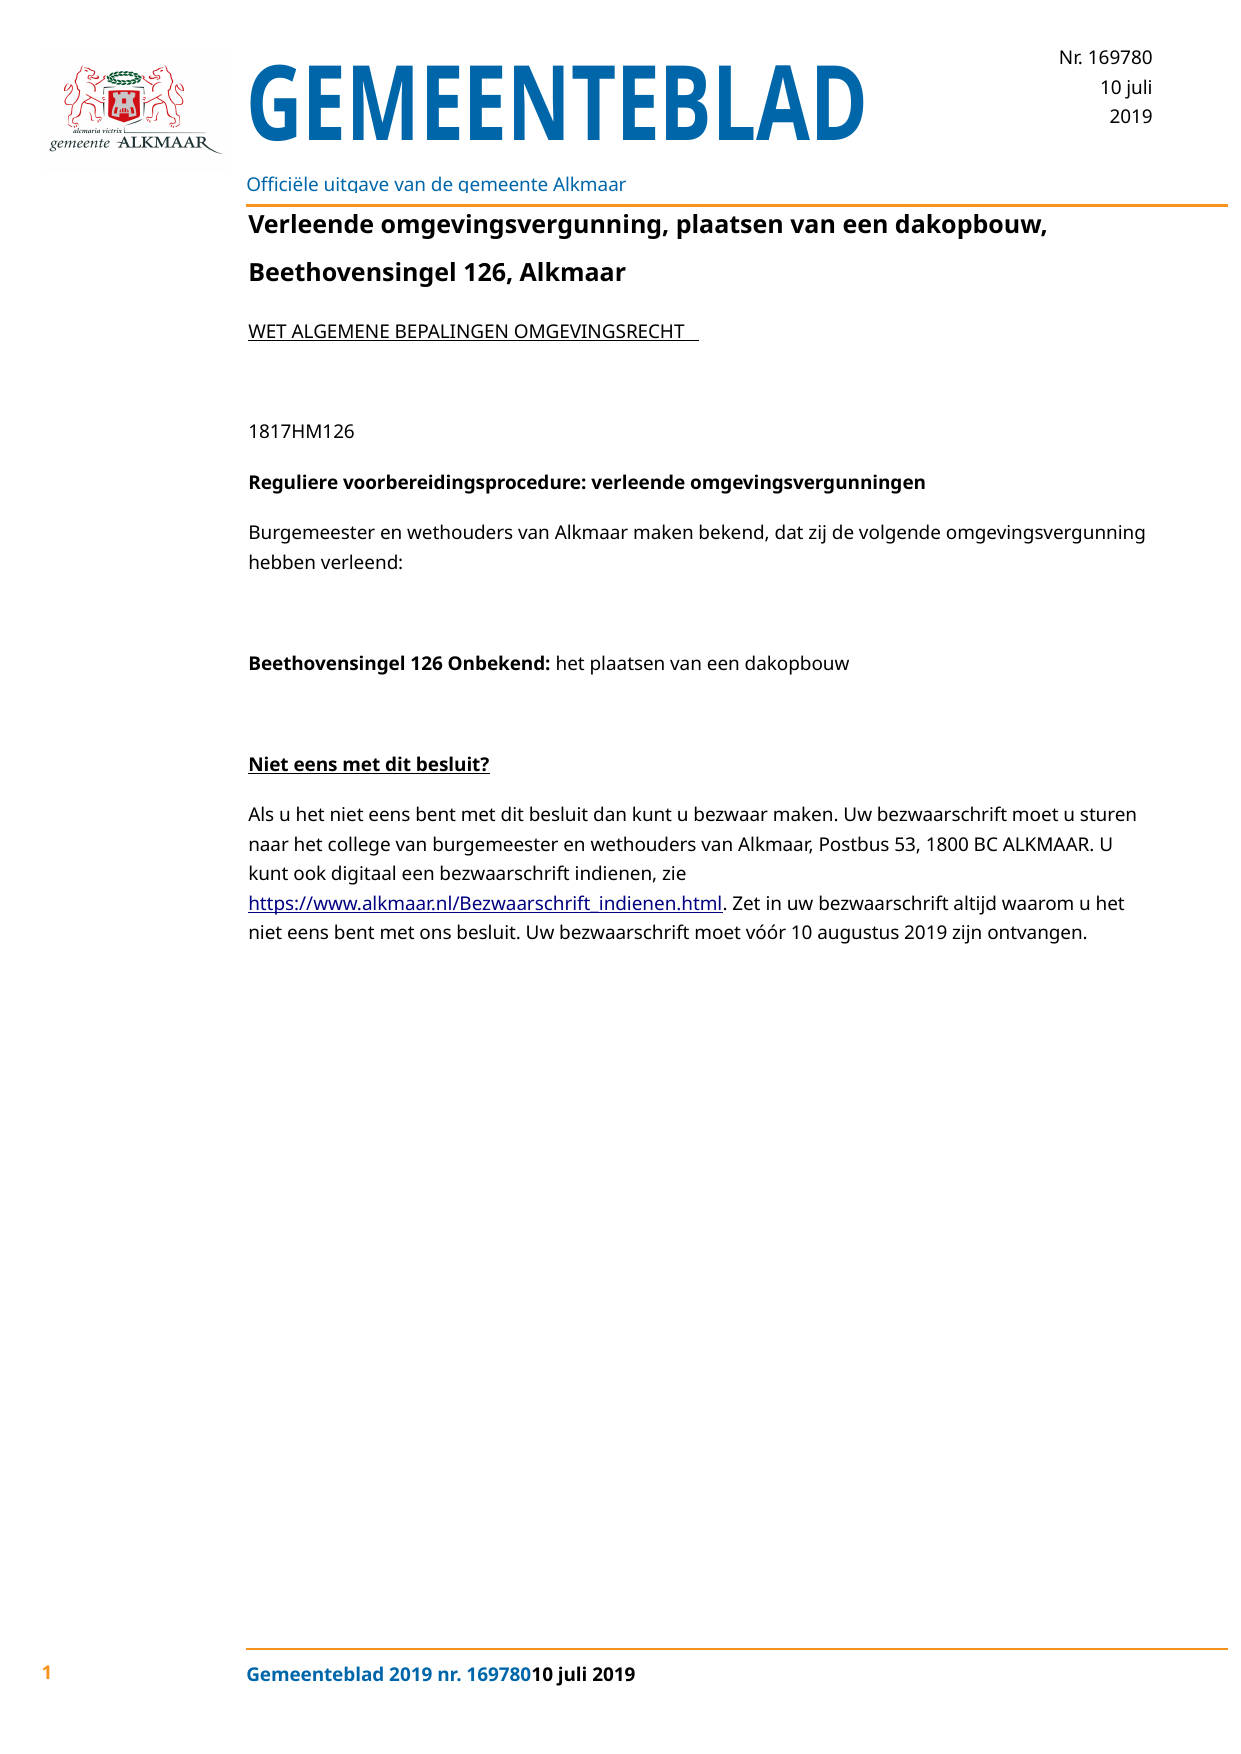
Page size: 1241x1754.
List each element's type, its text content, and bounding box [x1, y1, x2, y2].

text Burgemeester en wethouders van Alkmaar maken bekend, dat zij de volgende omgevingsvergunning hebben verleend: [248, 519, 1152, 575]
text WET ALGEMENE BEPALINGEN OMGEVINGSRECHT [248, 318, 1152, 344]
picture [41, 47, 231, 172]
text 1817HM126 [248, 419, 1152, 444]
text Niet eens met dit besluit? [248, 751, 1152, 777]
text Als u het niet eens bent met dit besluit dan kunt u bezwaar maken. Uw bezwaarschrift moet u sturen naar het college van burgemeester en wethouders van Alkmaar, Postbus 53, 1800 BC ALKMAAR. U kunt ook digitaal een bezwaarschrift indienen, zie https://www.alkmaar.nl/Bezwaarschrift_indienen.html. Zet in uw bezwaarschrift altijd waarom u het niet eens bent met ons besluit. Uw bezwaarschrift moet vóór 10 augustus 2019 zijn ontvangen. [248, 801, 1152, 945]
text Beethovensingel 126 Onbekend: het plaatsen van een dakopbouw [248, 650, 1152, 676]
text Reguliere voorbereidingsprocedure: verleende omgevingsvergunningen [248, 469, 1152, 495]
text Verleende omgevingsvergunning, plaatsen van een dakopbouw, Beethovensingel 126, Alkmaar [248, 207, 1152, 288]
